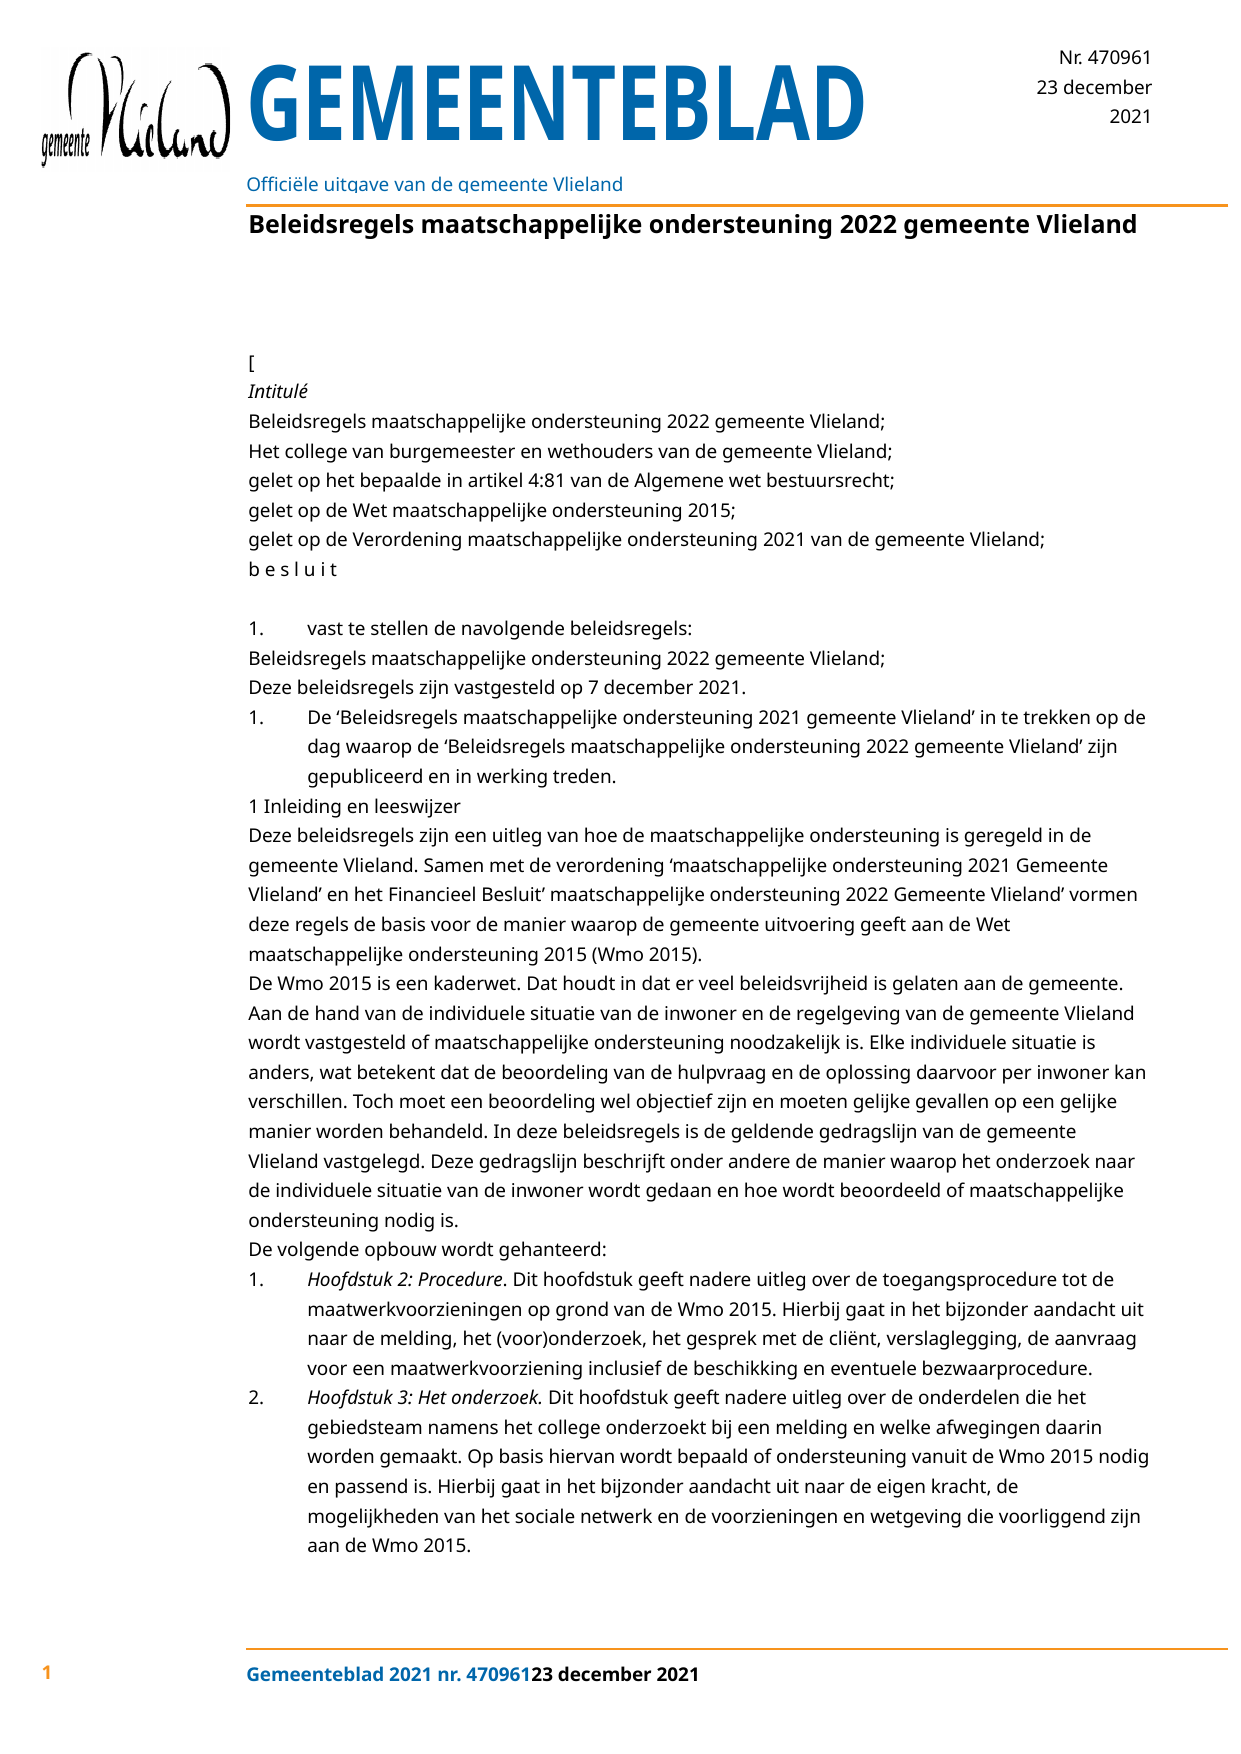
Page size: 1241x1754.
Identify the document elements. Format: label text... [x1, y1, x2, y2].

text Deze beleidsregels zijn vastgesteld op 7 december 2021. [248, 674, 1152, 700]
text Deze beleidsregels zijn een uitleg van hoe de maatschappelijke ondersteuning is geregeld in de gemeente Vlieland. Samen met de verordening ‘maatschappelijke ondersteuning 2021 Gemeente Vlieland’ en het Financieel Besluit’ maatschappelijke ondersteuning 2022 Gemeente Vlieland’ vormen deze regels de basis voor de manier waarop de gemeente uitvoering geeft aan de Wet maatschappelijke ondersteuning 2015 (Wmo 2015). [248, 822, 1152, 967]
text Beleidsregels maatschappelijke ondersteuning 2022 gemeente Vlieland [248, 207, 1152, 241]
list De ‘Beleidsregels maatschappelijke ondersteuning 2021 gemeente Vlieland’ in te trekken op de dag waarop de ‘Beleidsregels maatschappelijke ondersteuning 2022 gemeente Vlieland’ zijn gepubliceerd en in werking treden. [248, 704, 1152, 789]
list vast te stellen de navolgende beleidsregels: [248, 615, 1152, 641]
text 1 Inleiding en leeswijzer [248, 793, 1152, 819]
text gelet op de Verordening maatschappelijke ondersteuning 2021 van de gemeente Vlieland; [248, 527, 1152, 552]
text b e s l u i t [248, 556, 1152, 582]
picture [41, 47, 231, 172]
text De volgende opbouw wordt gehanteerd: [248, 1237, 1152, 1262]
list Hoofdstuk 2: Procedure. Dit hoofdstuk geeft nadere uitleg over de toegangsprocedure tot de maatwerkvoorzieningen op grond van de Wmo 2015. Hierbij gaat in het bijzonder aandacht uit naar de melding, het (voor)onderzoek, het gesprek met de cliënt, verslaglegging, de aanvraag voor een maatwerkvoorziening inclusief de beschikking en eventuele bezwaarprocedure. [248, 1266, 1152, 1381]
text Beleidsregels maatschappelijke ondersteuning 2022 gemeente Vlieland; [248, 645, 1152, 671]
text Het college van burgemeester en wethouders van de gemeente Vlieland; [248, 438, 1152, 464]
text Beleidsregels maatschappelijke ondersteuning 2022 gemeente Vlieland; [248, 408, 1152, 434]
text [ [248, 349, 1152, 375]
text Intitulé [248, 379, 1152, 404]
text De Wmo 2015 is een kaderwet. Dat houdt in dat er veel beleidsvrijheid is gelaten aan de gemeente. Aan de hand van de individuele situatie van de inwoner en de regelgeving van de gemeente Vlieland wordt vastgesteld of maatschappelijke ondersteuning noodzakelijk is. Elke individuele situatie is anders, wat betekent dat de beoordeling van de hulpvraag en de oplossing daarvoor per inwoner kan verschillen. Toch moet een beoordeling wel objectief zijn en moeten gelijke gevallen op een gelijke manier worden behandeld. In deze beleidsregels is de geldende gedragslijn van de gemeente Vlieland vastgelegd. Deze gedragslijn beschrijft onder andere de manier waarop het onderzoek naar de individuele situatie van de inwoner wordt gedaan en hoe wordt beoordeeld of maatschappelijke ondersteuning nodig is. [248, 970, 1152, 1233]
text gelet op de Wet maatschappelijke ondersteuning 2015; [248, 497, 1152, 523]
text gelet op het bepaalde in artikel 4:81 van de Algemene wet bestuursrecht; [248, 467, 1152, 493]
list Hoofdstuk 3: Het onderzoek. Dit hoofdstuk geeft nadere uitleg over de onderdelen die het gebiedsteam namens het college onderzoekt bij een melding en welke afwegingen daarin worden gemaakt. Op basis hiervan wordt bepaald of ondersteuning vanuit de Wmo 2015 nodig en passend is. Hierbij gaat in het bijzonder aandacht uit naar de eigen kracht, de mogelijkheden van het sociale netwerk en de voorzieningen en wetgeving die voorliggend zijn aan de Wmo 2015. [248, 1384, 1152, 1558]
